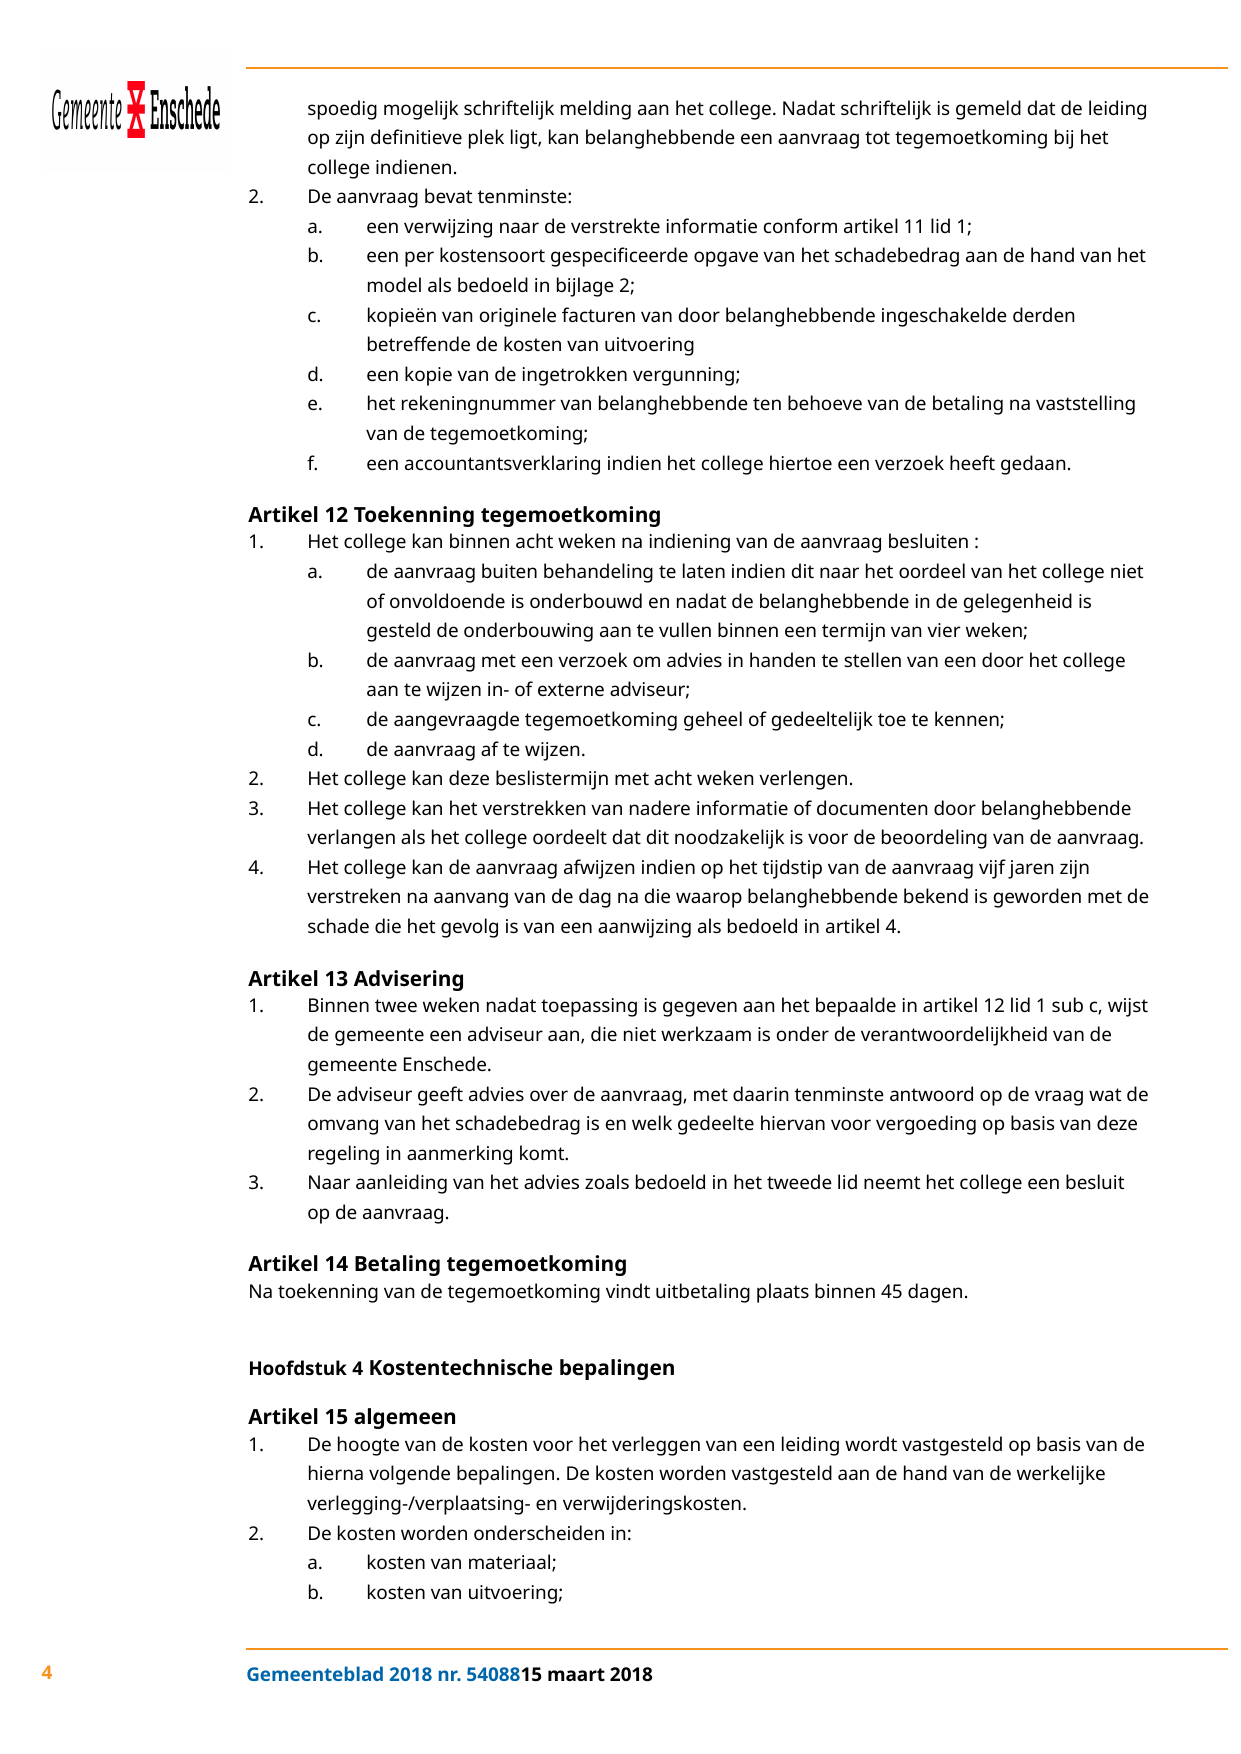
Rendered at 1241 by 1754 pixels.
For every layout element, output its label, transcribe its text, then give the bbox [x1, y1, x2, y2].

list een per kostensoort gespecificeerde opgave van het schadebedrag aan de hand van het model als bedoeld in bijlage 2; [307, 243, 1152, 298]
list Binnen twee weken nadat toepassing is gegeven aan het bepaalde in artikel 12 lid 1 sub c, wijst de gemeente een adviseur aan, die niet werkzaam is onder de verantwoordelijkheid van de gemeente Enschede. [248, 992, 1152, 1077]
list kosten van uitvoering; [307, 1579, 1152, 1604]
list Het college kan deze beslistermijn met acht weken verlengen. [248, 765, 1152, 791]
list de aangevraagde tegemoetkoming geheel of gedeeltelijk toe te kennen; [307, 706, 1152, 732]
list Het college kan de aanvraag afwijzen indien op het tijdstip van de aanvraag vijf jaren zijn verstreken na aanvang van de dag na die waarop belanghebbende bekend is geworden met de schade die het gevolg is van een aanwijzing als bedoeld in artikel 4. [248, 854, 1152, 939]
text Artikel 13 Advisering [248, 964, 1152, 992]
text Artikel 15 algemeen [248, 1402, 1152, 1431]
picture [41, 47, 231, 172]
list Naar aanleiding van het advies zoals bedoeld in het tweede lid neemt het college een besluit op de aanvraag. [248, 1169, 1152, 1225]
list spoedig mogelijk schriftelijk melding aan het college. Nadat schriftelijk is gemeld dat de leiding op zijn definitieve plek ligt, kan belanghebbende een aanvraag tot tegemoetkoming bij het college indienen. [248, 95, 1152, 180]
list Het college kan het verstrekken van nadere informatie of documenten door belanghebbende verlangen als het college oordeelt dat dit noodzakelijk is voor de beoordeling van de aanvraag. [248, 795, 1152, 850]
list De kosten worden onderscheiden in: [248, 1520, 1152, 1545]
list een kopie van de ingetrokken vergunning; [307, 361, 1152, 387]
list de aanvraag met een verzoek om advies in handen te stellen van een door het college aan te wijzen in- of externe adviseur; [307, 647, 1152, 702]
list kosten van materiaal; [307, 1549, 1152, 1575]
text Artikel 12 Toekenning tegemoetkoming [248, 500, 1152, 529]
list een verwijzing naar de verstrekte informatie conform artikel 11 lid 1; [307, 213, 1152, 239]
list het rekeningnummer van belanghebbende ten behoeve van de betaling na vaststelling van de tegemoetkoming; [307, 391, 1152, 446]
list de aanvraag af te wijzen. [307, 736, 1152, 761]
list De aanvraag bevat tenminste: [248, 183, 1152, 209]
list een accountantsverklaring indien het college hiertoe een verzoek heeft gedaan. [307, 450, 1152, 476]
text Hoofdstuk 4 Kostentechnische bepalingen [248, 1353, 1152, 1382]
list kopieën van originele facturen van door belanghebbende ingeschakelde derden betreffende de kosten van uitvoering [307, 302, 1152, 357]
list De hoogte van de kosten voor het verleggen van een leiding wordt vastgesteld op basis van de hierna volgende bepalingen. De kosten worden vastgesteld aan de hand van de werkelijke verlegging-/verplaatsing- en verwijderingskosten. [248, 1431, 1152, 1516]
text Artikel 14 Betaling tegemoetkoming [248, 1249, 1152, 1278]
list de aanvraag buiten behandeling te laten indien dit naar het oordeel van het college niet of onvoldoende is onderbouwd en nadat de belanghebbende in de gelegenheid is gesteld de onderbouwing aan te vullen binnen een termijn van vier weken; [307, 558, 1152, 643]
list De adviseur geeft advies over de aanvraag, met daarin tenminste antwoord op de vraag wat de omvang van het schadebedrag is en welk gedeelte hiervan voor vergoeding op basis van deze regeling in aanmerking komt. [248, 1081, 1152, 1166]
text Na toekenning van de tegemoetkoming vindt uitbetaling plaats binnen 45 dagen. [248, 1278, 1152, 1304]
list Het college kan binnen acht weken na indiening van de aanvraag besluiten : [248, 529, 1152, 554]
